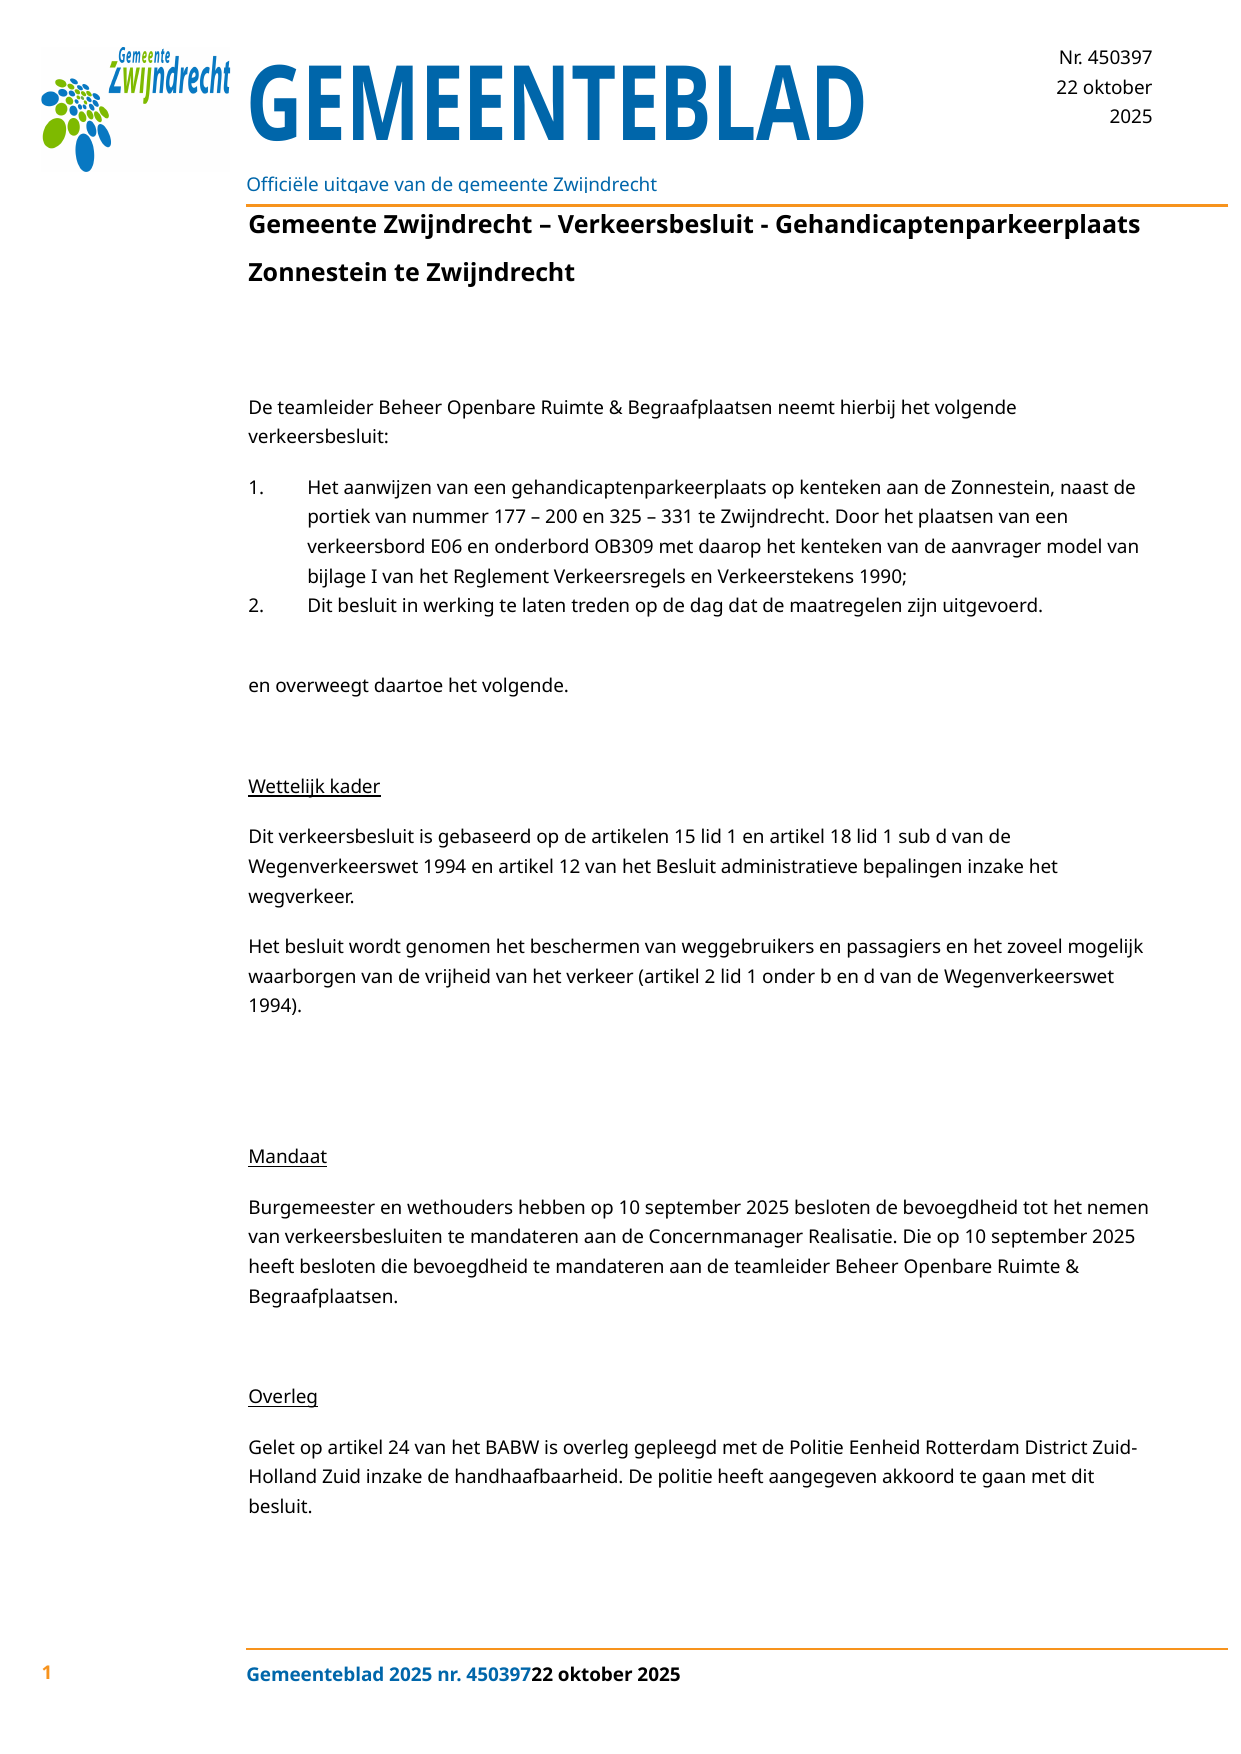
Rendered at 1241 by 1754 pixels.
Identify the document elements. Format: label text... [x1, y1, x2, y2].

text Overleg [248, 1384, 1152, 1409]
text Wettelijk kader [248, 773, 1152, 799]
text Gemeente Zwijndrecht – Verkeersbesluit - Gehandicaptenparkeerplaats Zonnestein te Zwijndrecht [248, 207, 1152, 288]
text Dit verkeersbesluit is gebaseerd op de artikelen 15 lid 1 en artikel 18 lid 1 sub d van de Wegenverkeerswet 1994 en artikel 12 van het Besluit administratieve bepalingen inzake het wegverkeer. [248, 824, 1152, 908]
list Het aanwijzen van een gehandicaptenparkeerplaats op kenteken aan de Zonnestein, naast de portiek van nummer 177 – 200 en 325 – 331 te Zwijndrecht. Door het plaatsen van een verkeersbord E06 en onderbord OB309 met daarop het kenteken van de aanvrager model van bijlage I van het Reglement Verkeersregels en Verkeerstekens 1990; [248, 474, 1152, 588]
picture [41, 47, 231, 172]
text Burgemeester en wethouders hebben op 10 september 2025 besloten de bevoegdheid tot het nemen van verkeersbesluiten te mandateren aan de Concernmanager Realisatie. Die op 10 september 2025 heeft besloten die bevoegdheid te mandateren aan de teamleider Beheer Openbare Ruimte & Begraafplaatsen. [248, 1194, 1152, 1308]
list Dit besluit in werking te laten treden op de dag dat de maatregelen zijn uitgevoerd. [248, 592, 1152, 618]
text De teamleider Beheer Openbare Ruimte & Begraafplaatsen neemt hierbij het volgende verkeersbesluit: [248, 394, 1152, 449]
text Mandaat [248, 1144, 1152, 1169]
text Het besluit wordt genomen het beschermen van weggebruikers en passagiers en het zoveel mogelijk waarborgen van de vrijheid van het verkeer (artikel 2 lid 1 onder b en d van de Wegenverkeerswet 1994). [248, 933, 1152, 1018]
text en overweegt daartoe het volgende. [248, 672, 1152, 698]
text Gelet op artikel 24 van het BABW is overleg gepleegd met de Politie Eenheid Rotterdam District Zuid-Holland Zuid inzake de handhaafbaarheid. De politie heeft aangegeven akkoord te gaan met dit besluit. [248, 1434, 1152, 1519]
